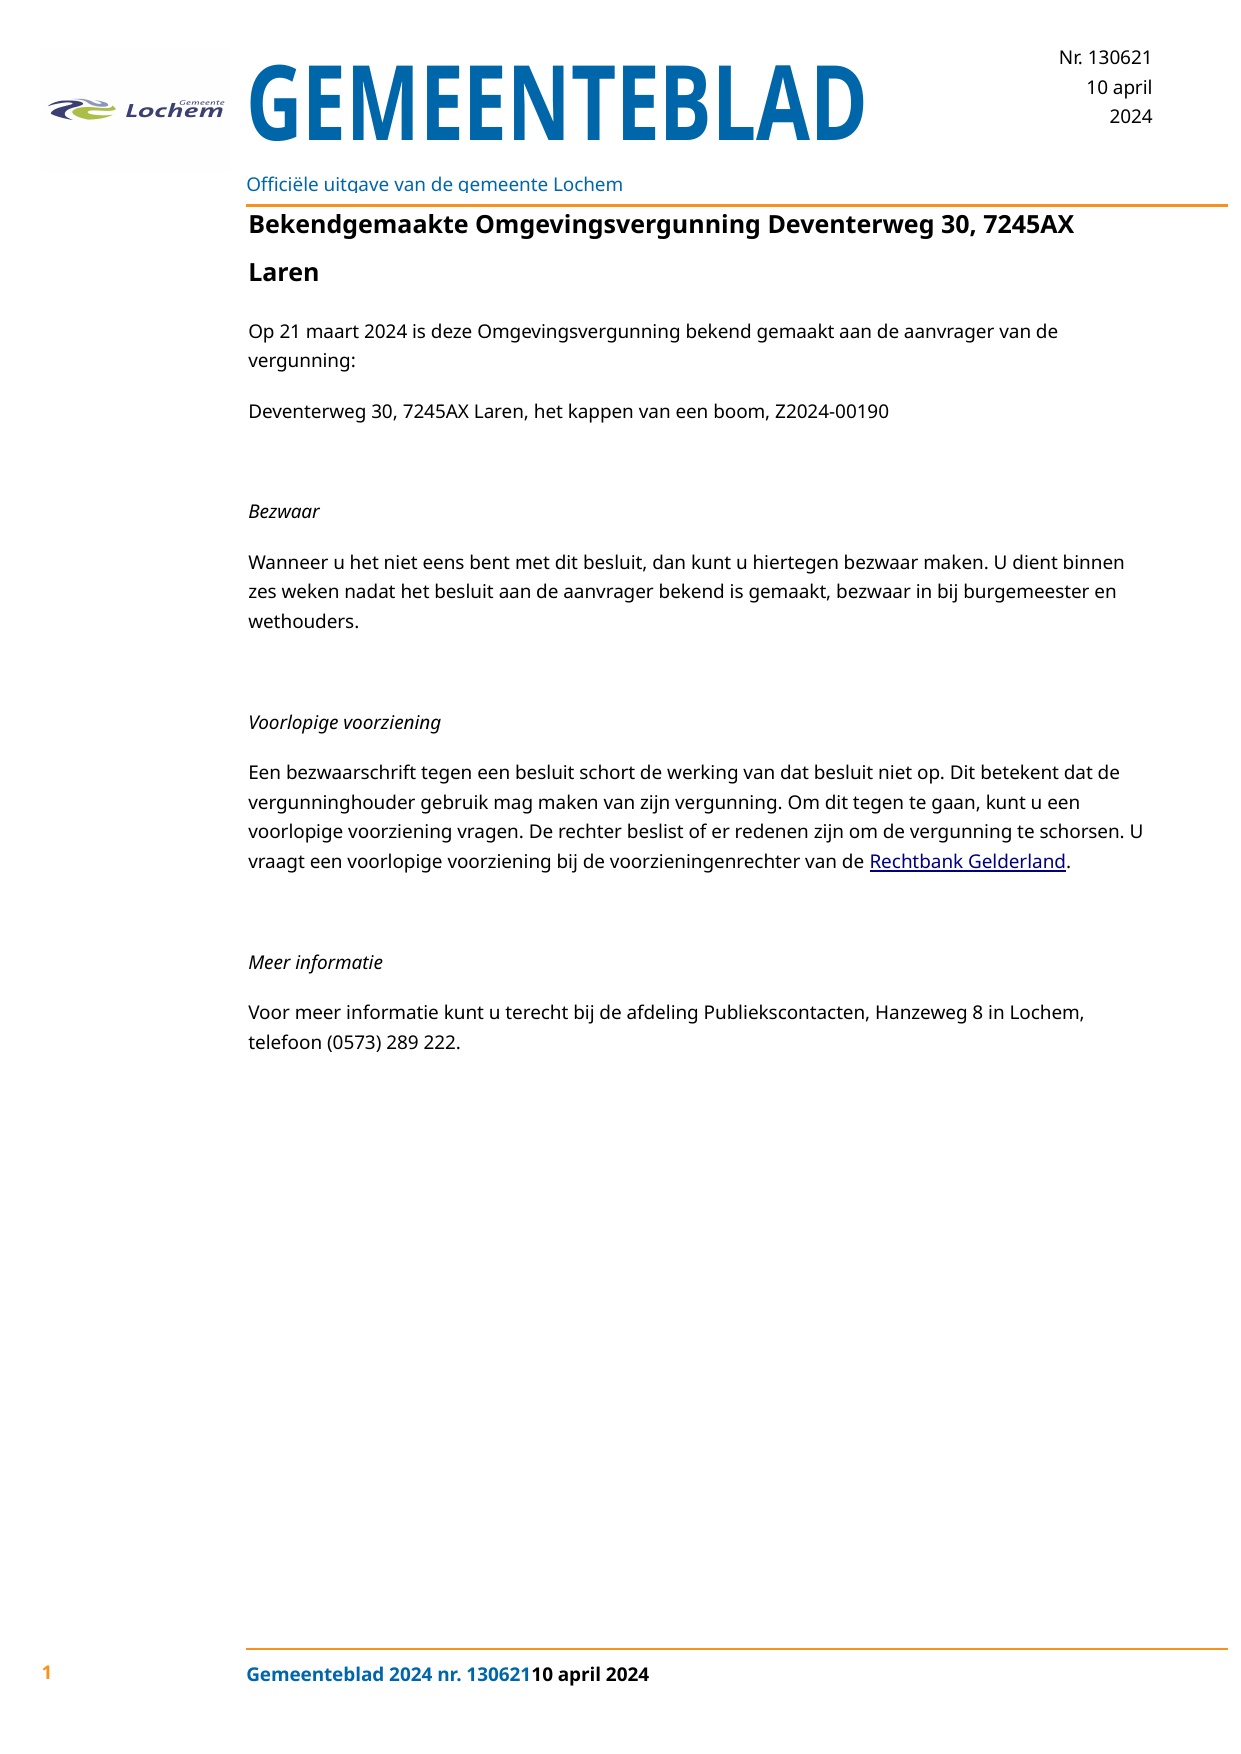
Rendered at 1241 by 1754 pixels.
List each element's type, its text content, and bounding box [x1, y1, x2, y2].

text Voorlopige voorziening [248, 709, 1152, 735]
text Bekendgemaakte Omgevingsvergunning Deventerweg 30, 7245AX Laren [248, 207, 1152, 288]
text Op 21 maart 2024 is deze Omgevingsvergunning bekend gemaakt aan de aanvrager van de vergunning: [248, 318, 1152, 373]
text Bezwaar [248, 499, 1152, 524]
text Meer informatie [248, 949, 1152, 975]
text Deventerweg 30, 7245AX Laren, het kappen van een boom, Z2024-00190 [248, 398, 1152, 424]
text Een bezwaarschrift tegen een besluit schort de werking van dat besluit niet op. Dit betekent dat de vergunninghouder gebruik mag maken van zijn vergunning. Om dit tegen te gaan, kunt u een voorlopige voorziening vragen. De rechter beslist of er redenen zijn om de vergunning te schorsen. U vraagt een voorlopige voorziening bij de voorzieningenrechter van de Rechtbank Gelderland. [248, 759, 1152, 874]
text Voor meer informatie kunt u terecht bij de afdeling Publiekscontacten, Hanzeweg 8 in Lochem, telefoon (0573) 289 222. [248, 999, 1152, 1055]
picture [41, 47, 231, 172]
text Wanneer u het niet eens bent met dit besluit, dan kunt u hiertegen bezwaar maken. U dient binnen zes weken nadat het besluit aan de aanvrager bekend is gemaakt, bezwaar in bij burgemeester en wethouders. [248, 549, 1152, 634]
